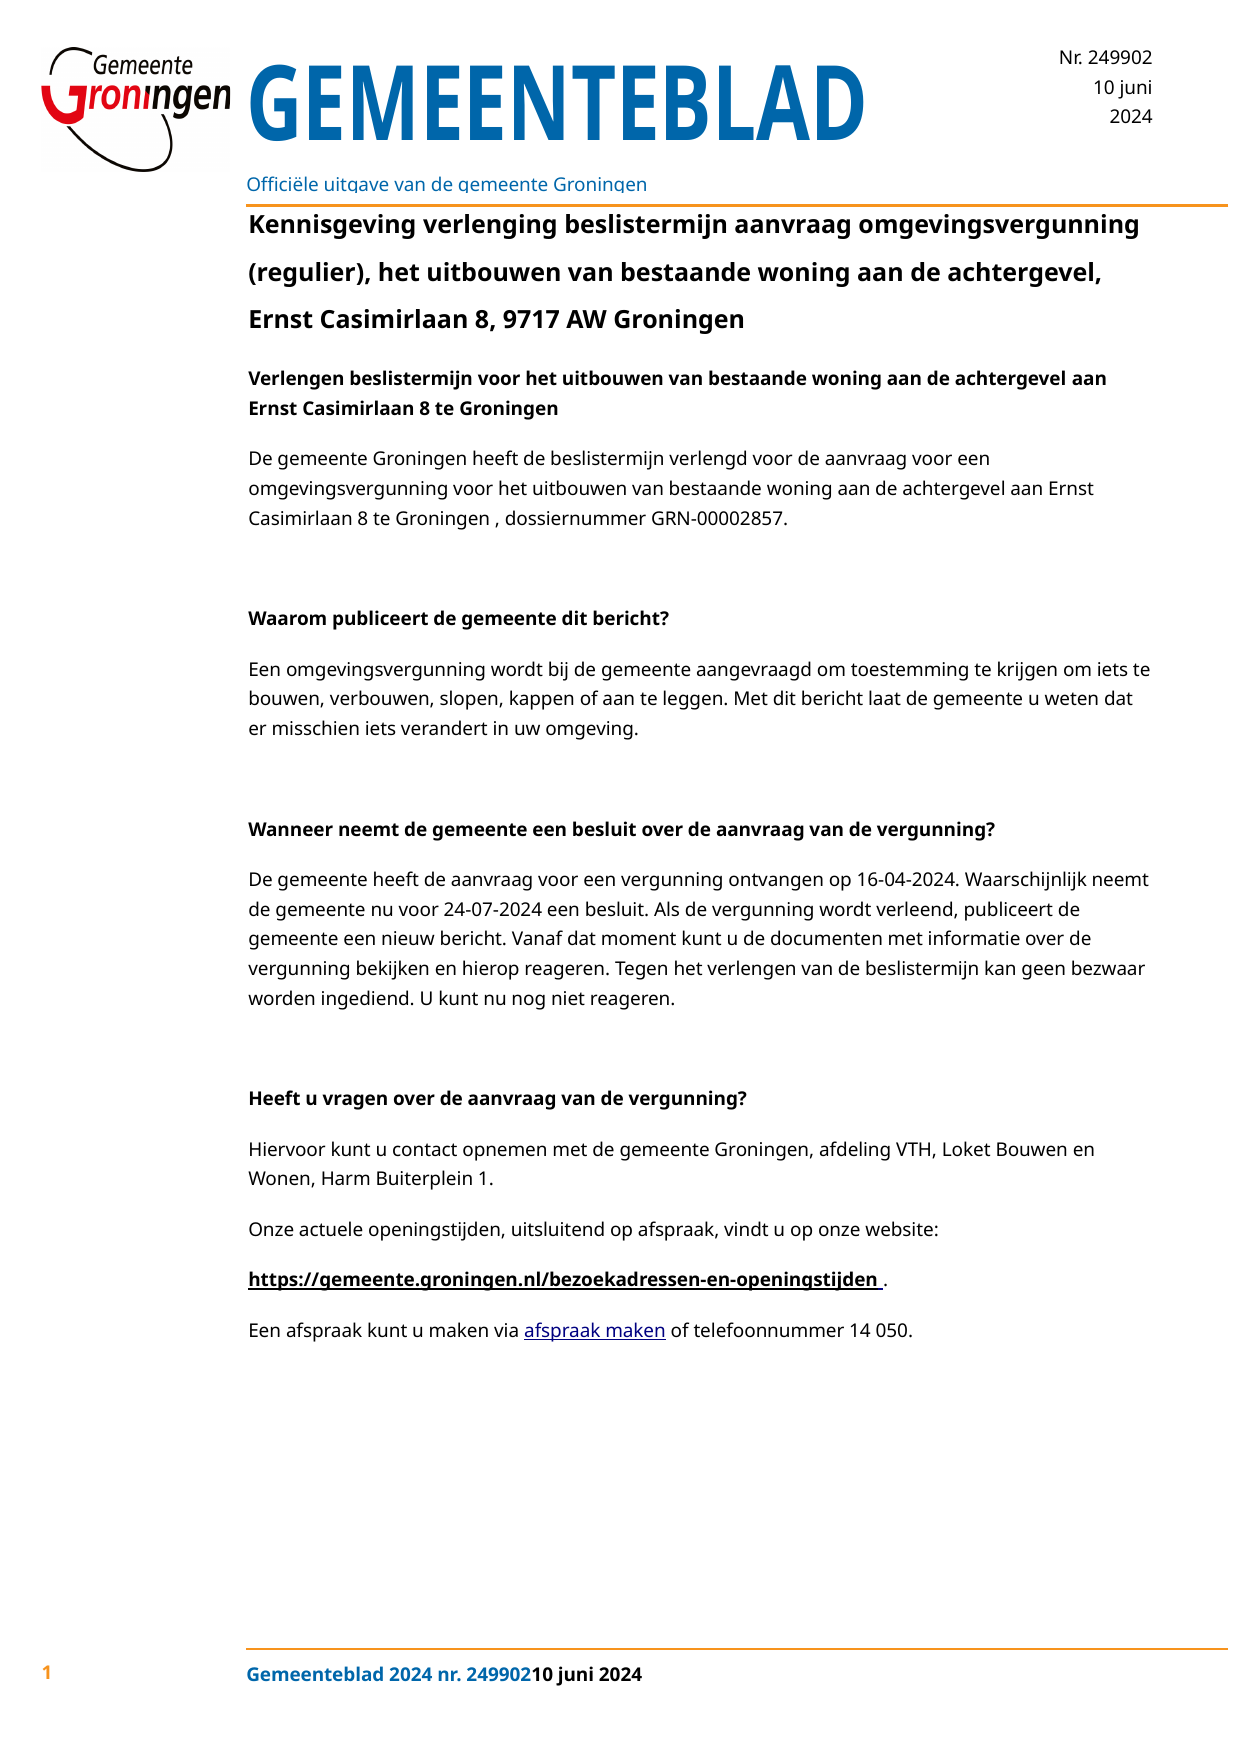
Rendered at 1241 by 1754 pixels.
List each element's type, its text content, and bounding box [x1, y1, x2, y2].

text Verlengen beslistermijn voor het uitbouwen van bestaande woning aan de achtergevel aan Ernst Casimirlaan 8 te Groningen [248, 366, 1152, 421]
picture [41, 47, 231, 172]
text Waarom publiceert de gemeente dit bericht? [248, 606, 1152, 631]
text Wanneer neemt de gemeente een besluit over de aanvraag van de vergunning? [248, 816, 1152, 842]
text De gemeente heeft de aanvraag voor een vergunning ontvangen op 16-04-2024. Waarschijnlijk neemt de gemeente nu voor 24-07-2024 een besluit. Als de vergunning wordt verleend, publiceert de gemeente een nieuw bericht. Vanaf dat moment kunt u de documenten met informatie over de vergunning bekijken en hierop reageren. Tegen het verlengen van de beslistermijn kan geen bezwaar worden ingediend. U kunt nu nog niet reageren. [248, 866, 1152, 1010]
text Kennisgeving verlenging beslistermijn aanvraag omgevingsvergunning (regulier), het uitbouwen van bestaande woning aan de achtergevel, Ernst Casimirlaan 8, 9717 AW Groningen [248, 207, 1152, 336]
text Heeft u vragen over de aanvraag van de vergunning? [248, 1086, 1152, 1111]
text Hiervoor kunt u contact opnemen met de gemeente Groningen, afdeling VTH, Loket Bouwen en Wonen, Harm Buiterplein 1. [248, 1136, 1152, 1191]
text Een afspraak kunt u maken via afspraak maken of telefoonnummer 14 050. [248, 1317, 1152, 1342]
text Onze actuele openingstijden, uitsluitend op afspraak, vindt u op onze website: [248, 1216, 1152, 1242]
text De gemeente Groningen heeft de beslistermijn verlengd voor de aanvraag voor een omgevingsvergunning voor het uitbouwen van bestaande woning aan de achtergevel aan Ernst Casimirlaan 8 te Groningen , dossiernummer GRN-00002857. [248, 446, 1152, 530]
text https://gemeente.groningen.nl/bezoekadressen-en-openingstijden . [248, 1266, 1152, 1292]
text Een omgevingsvergunning wordt bij de gemeente aangevraagd om toestemming te krijgen om iets te bouwen, verbouwen, slopen, kappen of aan te leggen. Met dit bericht laat de gemeente u weten dat er misschien iets verandert in uw omgeving. [248, 656, 1152, 741]
